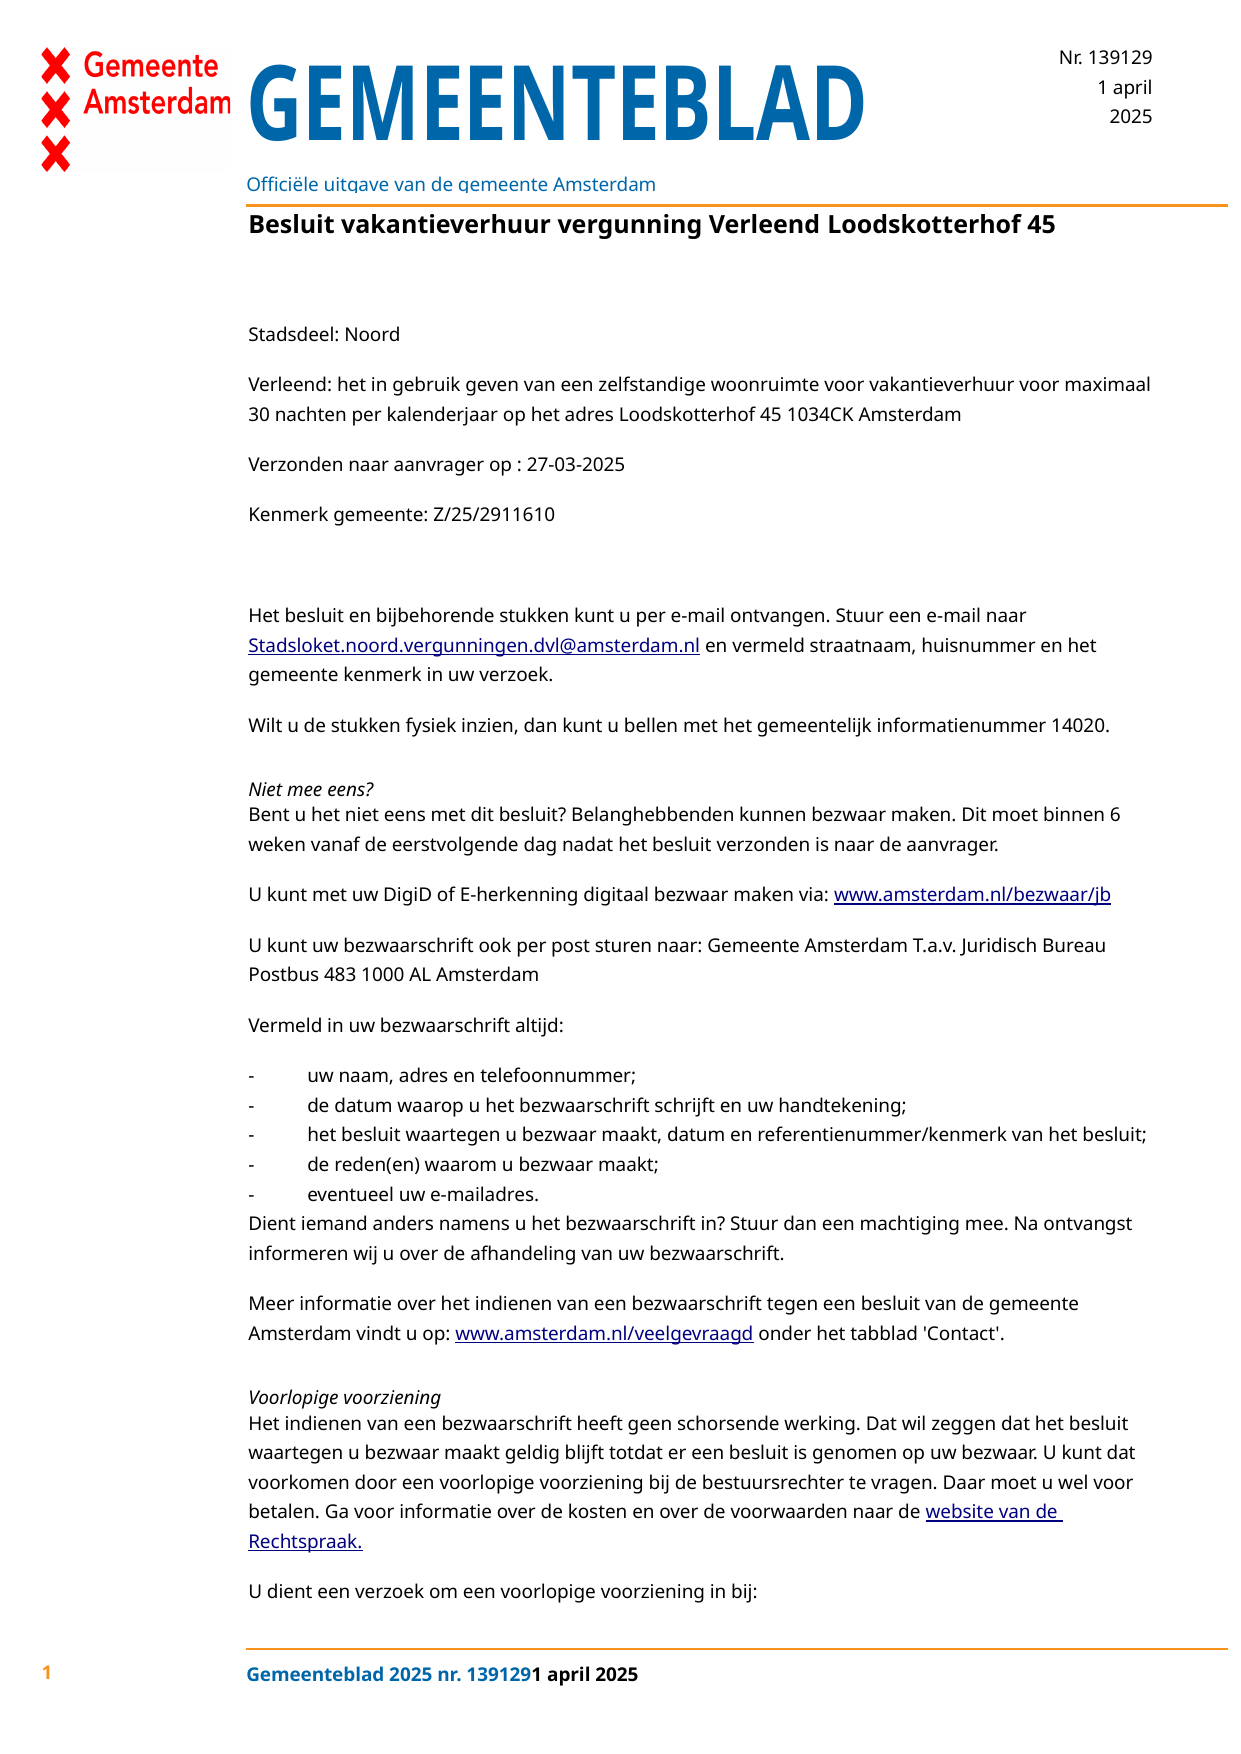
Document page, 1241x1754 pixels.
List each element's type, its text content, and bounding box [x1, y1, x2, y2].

list de reden(en) waarom u bezwaar maakt; [248, 1151, 1152, 1177]
text Meer informatie over het indienen van een bezwaarschrift tegen een besluit van de gemeente Amsterdam vindt u op: www.amsterdam.nl/veelgevraagd onder het tabblad 'Contact'. [248, 1290, 1152, 1346]
text Het indienen van een bezwaarschrift heeft geen schorsende werking. Dat wil zeggen dat het besluit waartegen u bezwaar maakt geldig blijft totdat er een besluit is genomen op uw bezwaar. U kunt dat voorkomen door een voorlopige voorziening bij de bestuursrechter te vragen. Daar moet u wel voor betalen. Ga voor informatie over de kosten en over de voorwaarden naar de website van de Rechtspraak. [248, 1410, 1152, 1554]
text Vermeld in uw bezwaarschrift altijd: [248, 1012, 1152, 1038]
list eventueel uw e-mailadres. [248, 1181, 1152, 1207]
text Stadsdeel: Noord [248, 321, 1152, 346]
list de datum waarop u het bezwaarschrift schrijft en uw handtekening; [248, 1092, 1152, 1118]
text U kunt uw bezwaarschrift ook per post sturen naar: Gemeente Amsterdam T.a.v. Juridisch Bureau Postbus 483 1000 AL Amsterdam [248, 932, 1152, 987]
text U dient een verzoek om een voorlopige voorziening in bij: [248, 1578, 1152, 1604]
text Bent u het niet eens met dit besluit? Belanghebbenden kunnen bezwaar maken. Dit moet binnen 6 weken vanaf de eerstvolgende dag nadat het besluit verzonden is naar de aanvrager. [248, 802, 1152, 857]
text Het besluit en bijbehorende stukken kunt u per e-mail ontvangen. Stuur een e-mail naar Stadsloket.noord.vergunningen.dvl@amsterdam.nl en vermeld straatnaam, huisnummer en het gemeente kenmerk in uw verzoek. [248, 602, 1152, 687]
text U kunt met uw DigiD of E-herkenning digitaal bezwaar maken via: www.amsterdam.nl/bezwaar/jb [248, 882, 1152, 907]
text Dient iemand anders namens u het bezwaarschrift in? Stuur dan een machtiging mee. Na ontvangst informeren wij u over de afhandeling van uw bezwaarschrift. [248, 1210, 1152, 1266]
list het besluit waartegen u bezwaar maakt, datum en referentienummer/kenmerk van het besluit; [248, 1122, 1152, 1147]
text Kenmerk gemeente: Z/25/2911610 [248, 502, 1152, 527]
text Wilt u de stukken fysiek inzien, dan kunt u bellen met het gemeentelijk informatienummer 14020. [248, 712, 1152, 738]
text Besluit vakantieverhuur vergunning Verleend Loodskotterhof 45 [248, 207, 1152, 241]
list uw naam, adres en telefoonnummer; [248, 1062, 1152, 1088]
text Verzonden naar aanvrager op : 27-03-2025 [248, 451, 1152, 477]
text Voorlopige voorziening [248, 1384, 1152, 1410]
text Niet mee eens? [248, 776, 1152, 802]
text Verleend: het in gebruik geven van een zelfstandige woonruimte voor vakantieverhuur voor maximaal 30 nachten per kalenderjaar op het adres Loodskotterhof 45 1034CK Amsterdam [248, 371, 1152, 426]
picture [41, 47, 231, 172]
